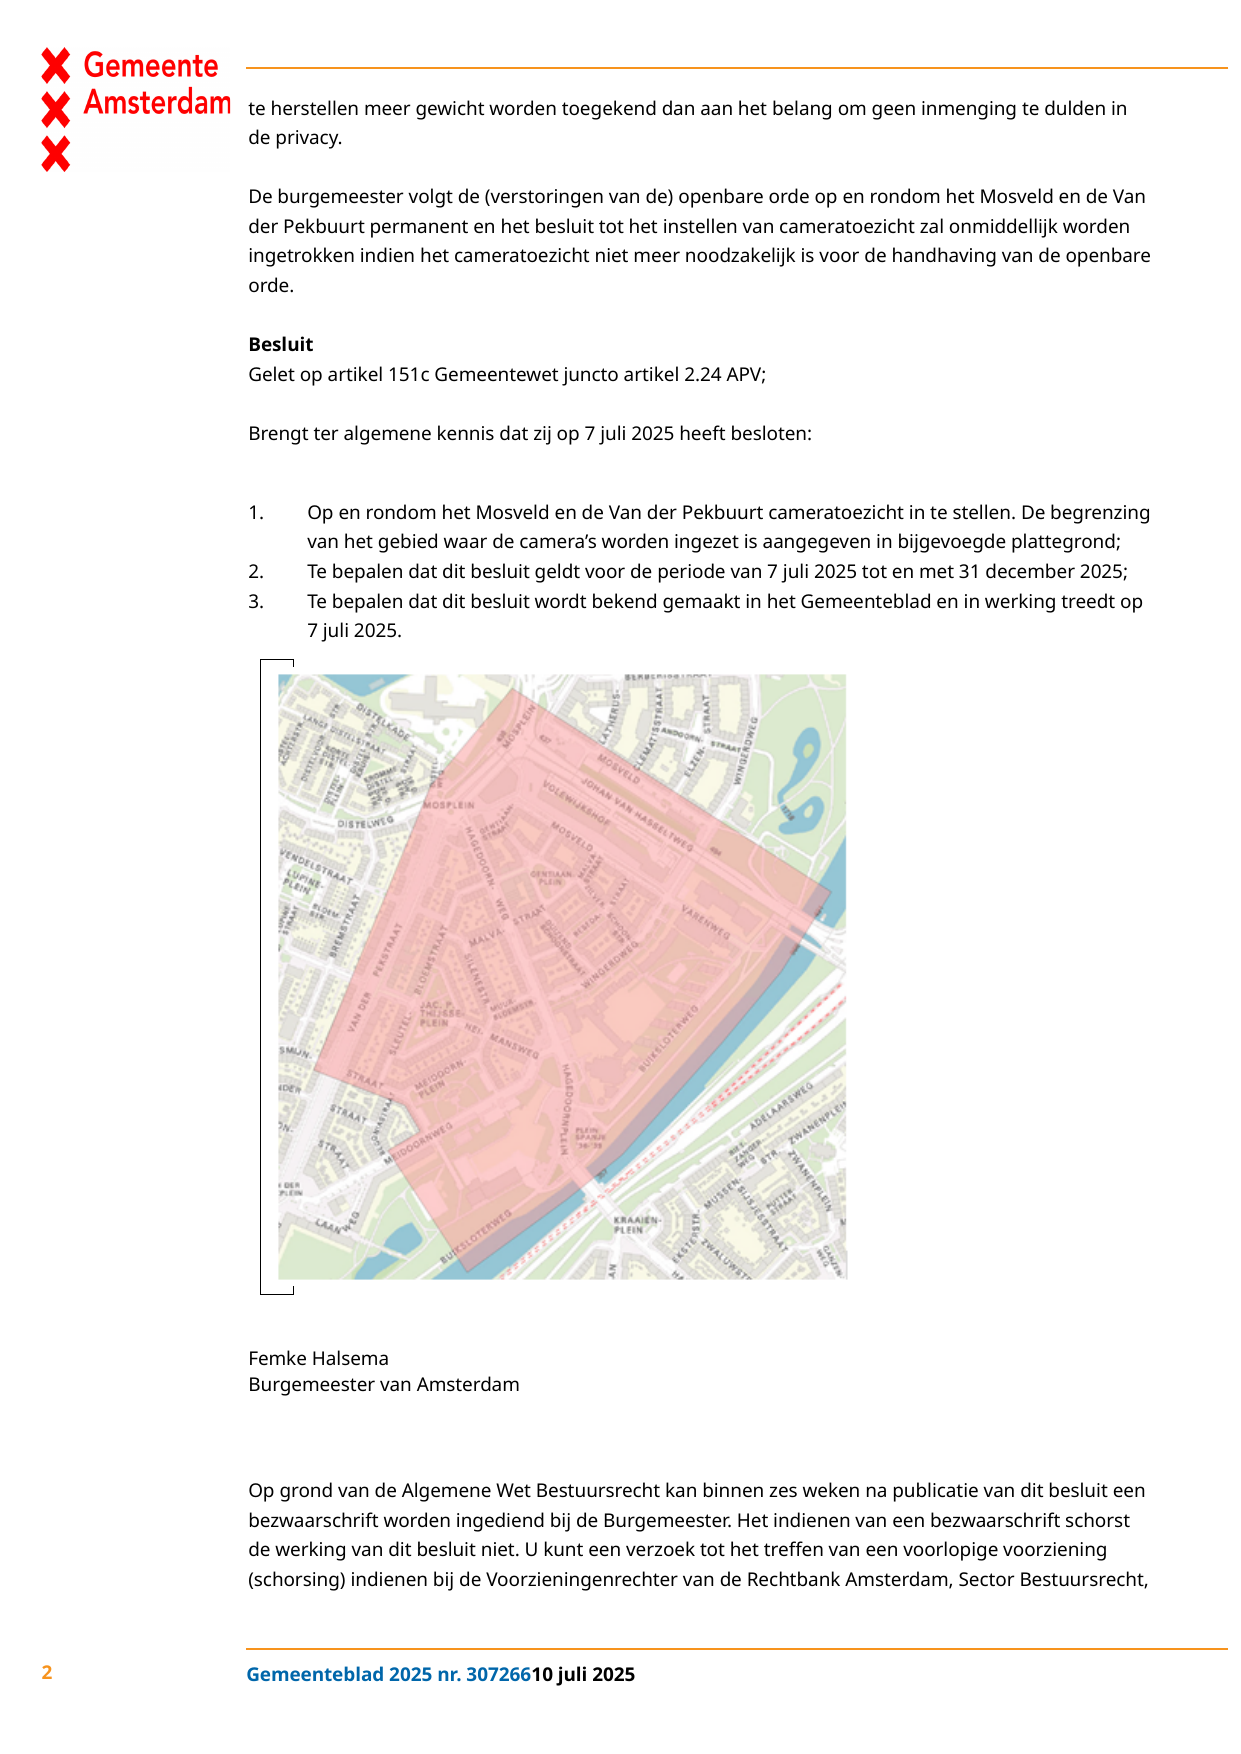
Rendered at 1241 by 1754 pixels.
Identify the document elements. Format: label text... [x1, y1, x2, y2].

text Besluit [248, 331, 1152, 357]
list Te bepalen dat dit besluit geldt voor de periode van 7 juli 2025 tot en met 31 december 2025; [248, 558, 1152, 584]
text Burgemeester van Amsterdam [248, 1371, 1152, 1397]
list Te bepalen dat dit besluit wordt bekend gemaakt in het Gemeenteblad en in werking treedt op 7 juli 2025. [248, 588, 1152, 643]
text De burgemeester volgt de (verstoringen van de) openbare orde op en rondom het Mosveld en de Van der Pekbuurt permanent en het besluit tot het instellen van cameratoezicht zal onmiddellijk worden ingetrokken indien het cameratoezicht niet meer noodzakelijk is voor de handhaving van de openbare orde. [248, 183, 1152, 298]
text Op grond van de Algemene Wet Bestuursrecht kan binnen zes weken na publicatie van dit besluit een bezwaarschrift worden ingediend bij de Burgemeester. Het indienen van een bezwaarschrift schorst de werking van dit besluit niet. U kunt een verzoek tot het treffen van een voorlopige voorziening (schorsing) indienen bij de Voorzieningenrechter van de Rechtbank Amsterdam, Sector Bestuursrecht, [248, 1477, 1152, 1592]
text te herstellen meer gewicht worden toegekend dan aan het belang om geen inmenging te dulden in de privacy. [248, 95, 1152, 150]
list Op en rondom het Mosveld en de Van der Pekbuurt cameratoezicht in te stellen. De begrenzing van het gebied waar de camera’s worden ingezet is aangegeven in bijgevoegde plattegrond; [248, 499, 1152, 554]
picture [268, 667, 860, 1286]
picture [41, 47, 231, 172]
text Brengt ter algemene kennis dat zij op 7 juli 2025 heeft besloten: [248, 420, 1152, 446]
text Gelet op artikel 151c Gemeentewet juncto artikel 2.24 APV; [248, 361, 1152, 387]
text Femke Halsema [248, 1345, 1152, 1371]
